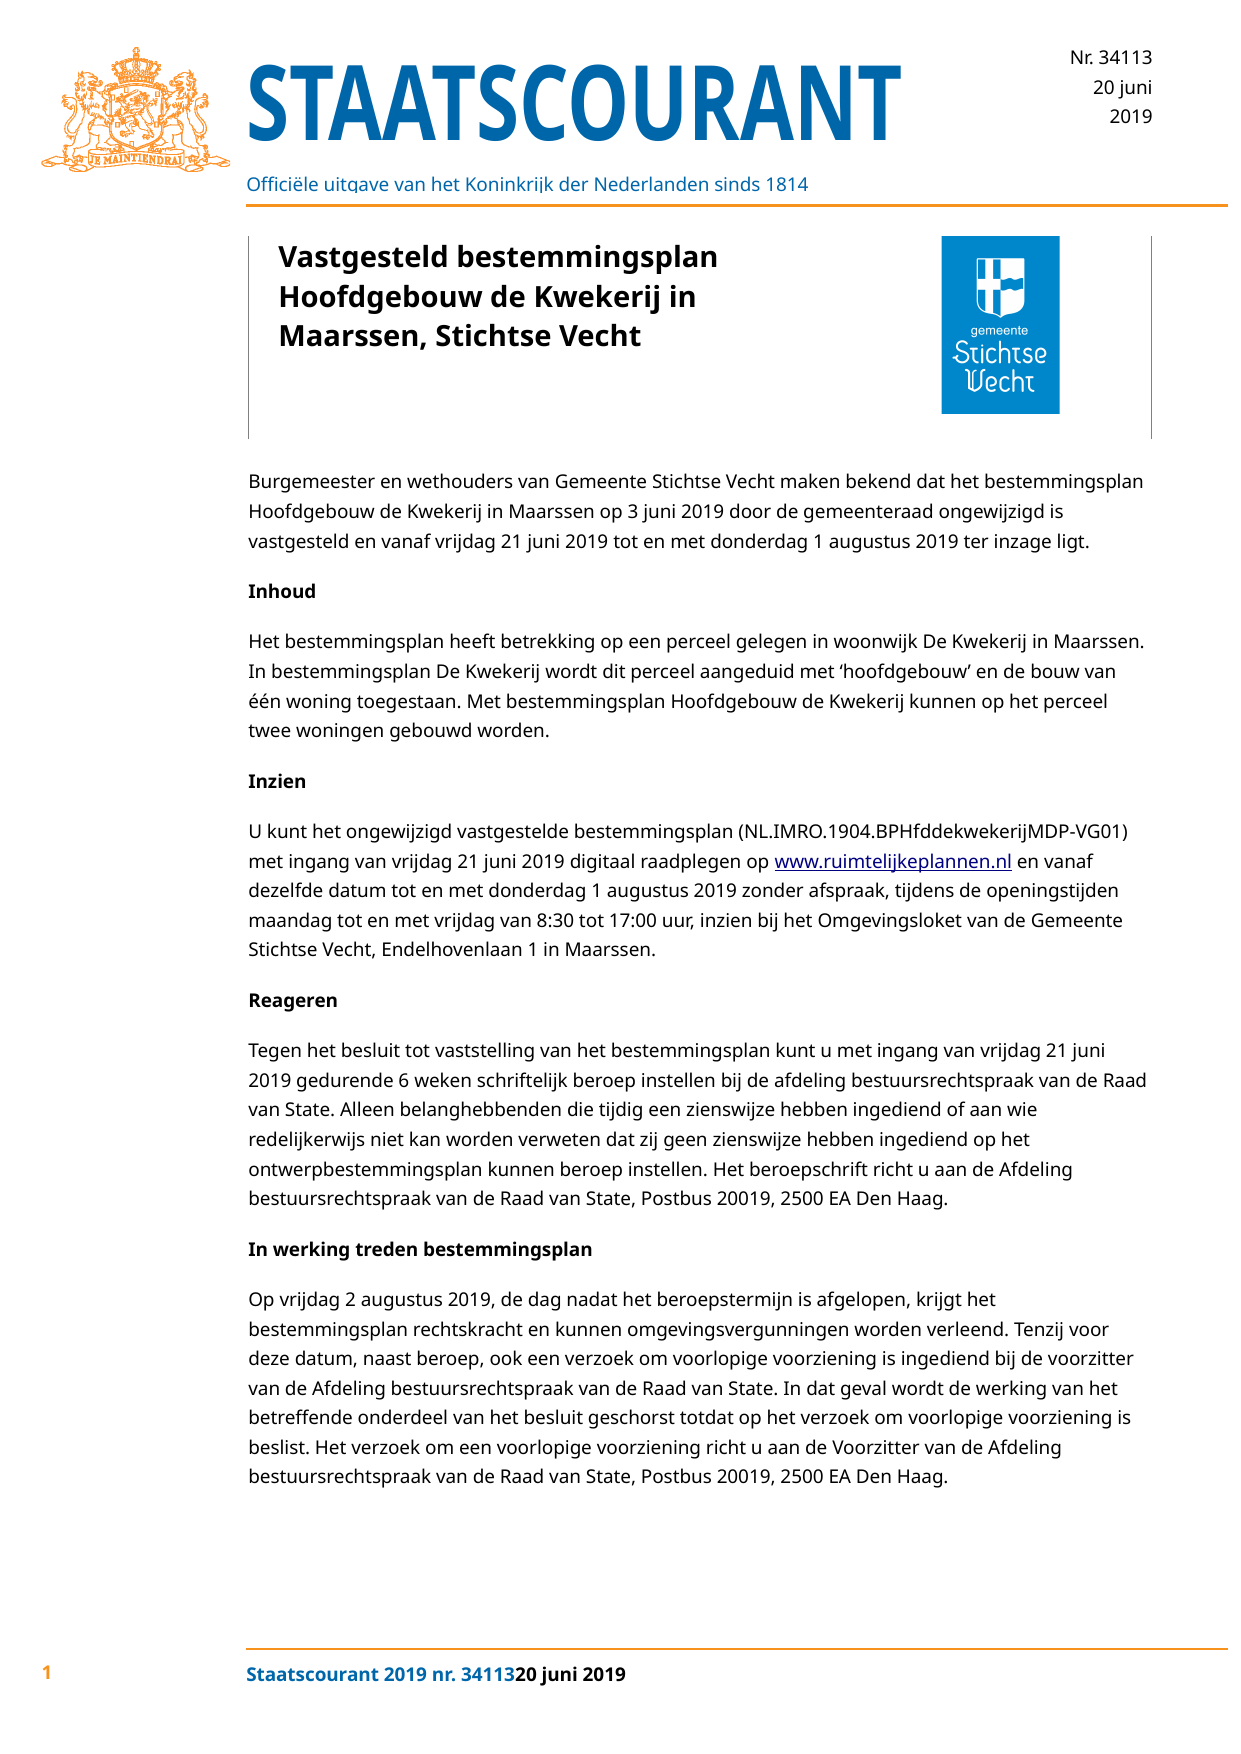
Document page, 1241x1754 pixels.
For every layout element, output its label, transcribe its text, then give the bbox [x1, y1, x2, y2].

text In werking treden bestemmingsplan [248, 1236, 1152, 1261]
text Op vrijdag 2 augustus 2019, de dag nadat het beroepstermijn is afgelopen, krijgt het bestemmingsplan rechtskracht en kunnen omgevingsvergunningen worden verleend. Tenzij voor deze datum, naast beroep, ook een verzoek om voorlopige voorziening is ingediend bij de voorzitter van de Afdeling bestuursrechtspraak van de Raad van State. In dat geval wordt de werking van het betreffende onderdeel van het besluit geschorst totdat op het verzoek om voorlopige voorziening is beslist. Het verzoek om een voorlopige voorziening richt u aan de Voorzitter van de Afdeling bestuursrechtspraak van de Raad van State, Postbus 20019, 2500 EA Den Haag. [248, 1286, 1152, 1489]
picture [1000, 289, 1024, 317]
text Burgemeester en wethouders van Gemeente Stichtse Vecht maken bekend dat het bestemmingsplan Hoofdgebouw de Kwekerij in Maarssen op 3 juni 2019 door de gemeenteraad ongewijzigd is vastgesteld en vanaf vrijdag 21 juni 2019 tot en met donderdag 1 augustus 2019 ter inzage ligt. [248, 469, 1152, 553]
picture [1027, 377, 1032, 389]
text Het bestemmingsplan heeft betrekking op een perceel gelegen in woonwijk De Kwekerij in Maarssen. In bestemmingsplan De Kwekerij wordt dit perceel aangeduid met ‘hoofdgebouw’ en de bouw van één woning toegestaan. Met bestemmingsplan Hoofdgebouw de Kwekerij kunnen op het perceel twee woningen gebouwd worden. [248, 629, 1152, 743]
picture [977, 259, 1000, 313]
text Inhoud [248, 578, 1152, 604]
picture [1013, 370, 1020, 391]
table_header [850, 236, 941, 413]
text U kunt het ongewijzigd vastgestelde bestemmingsplan (NL.IMRO.1904.BPHfddekwekerijMDP-VG01) met ingang van vrijdag 21 juni 2019 digitaal raadplegen op www.ruimtelijkeplannen.nl en vanaf dezelfde datum tot en met donderdag 1 augustus 2019 zonder afspraak, tijdens de openingstijden maandag tot en met vrijdag van 8:30 tot 17:00 uur, inzien bij het Omgevingsloket van de Gemeente Stichtse Vecht, Endelhovenlaan 1 in Maarssen. [248, 818, 1152, 962]
table_header [850, 414, 1151, 439]
picture [971, 348, 977, 359]
picture [41, 47, 231, 172]
text Reageren [248, 987, 1152, 1013]
table_header [1060, 236, 1151, 413]
text Inzien [248, 768, 1152, 793]
picture [1013, 348, 1019, 359]
picture [1001, 259, 1024, 279]
text Tegen het besluit tot vaststelling van het bestemmingsplan kunt u met ingang van vrijdag 21 juni 2019 gedurende 6 weken schriftelijk beroep instellen bij de afdeling bestuursrechtspraak van de Raad van State. Alleen belanghebbenden die tijdig een zienswijze hebben ingediend of aan wie redelijkerwijs niet kan worden verweten dat zij geen zienswijze hebben ingediend op het ontwerpbestemmingsplan kunnen beroep instellen. Het beroepschrift richt u aan de Afdeling bestuursrechtspraak van de Raad van State, Postbus 20019, 2500 EA Den Haag. [248, 1037, 1152, 1211]
table_header Vastgesteld bestemmingsplan Hoofdgebouw de Kwekerij in Maarssen, Stichtse Vecht [249, 236, 850, 439]
